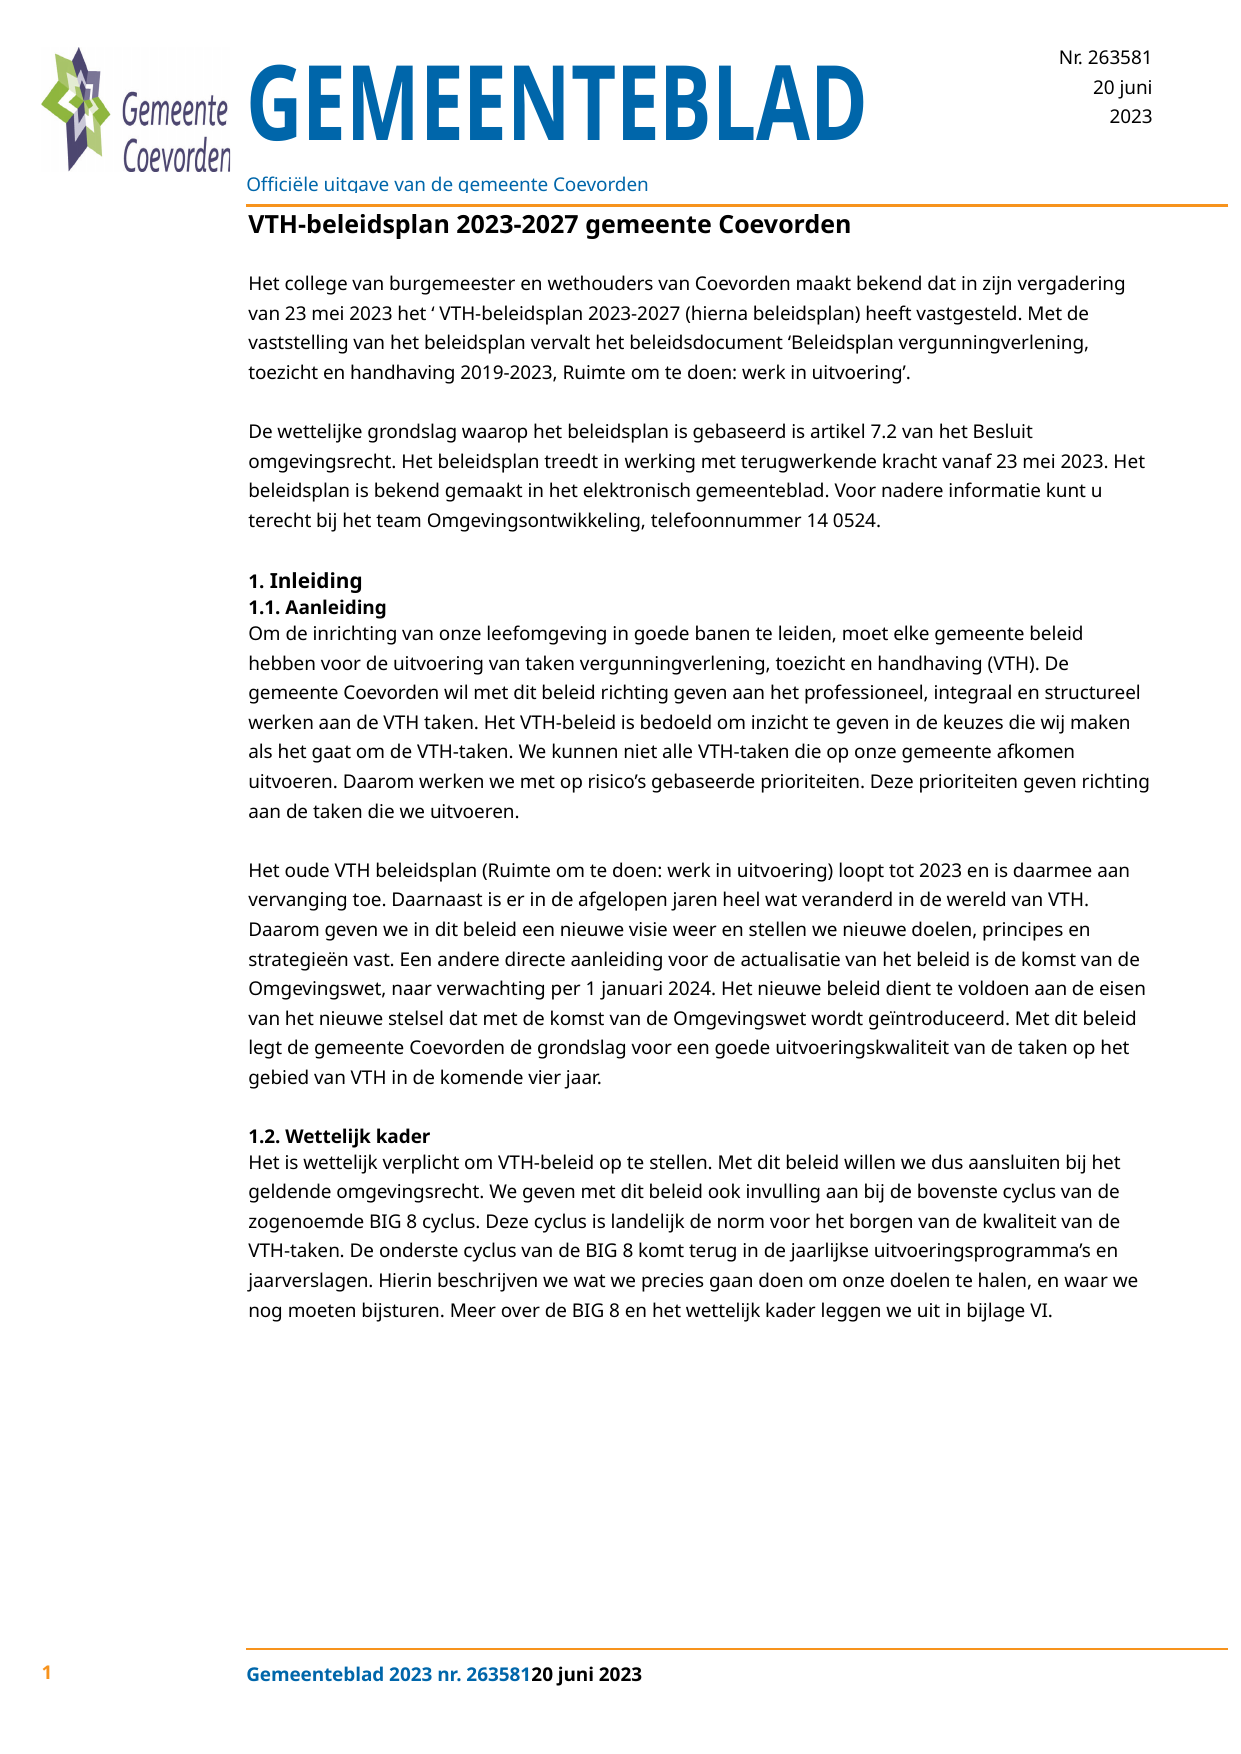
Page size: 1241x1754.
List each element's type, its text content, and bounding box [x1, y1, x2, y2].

text 1.2. Wettelijk kader [248, 1123, 1152, 1149]
text Het oude VTH beleidsplan (Ruimte om te doen: werk in uitvoering) loopt tot 2023 en is daarmee aan vervanging toe. Daarnaast is er in de afgelopen jaren heel wat veranderd in de wereld van VTH. Daarom geven we in dit beleid een nieuwe visie weer en stellen we nieuwe doelen, principes en strategieën vast. Een andere directe aanleiding voor de actualisatie van het beleid is de komst van de Omgevingswet, naar verwachting per 1 januari 2024. Het nieuwe beleid dient te voldoen aan de eisen van het nieuwe stelsel dat met de komst van de Omgevingswet wordt geïntroduceerd. Met dit beleid legt de gemeente Coevorden de grondslag voor een goede uitvoeringskwaliteit van de taken op het gebied van VTH in de komende vier jaar. [248, 857, 1152, 1090]
text Om de inrichting van onze leefomgeving in goede banen te leiden, moet elke gemeente beleid hebben voor de uitvoering van taken vergunningverlening, toezicht en handhaving (VTH). De gemeente Coevorden wil met dit beleid richting geven aan het professioneel, integraal en structureel werken aan de VTH taken. Het VTH-beleid is bedoeld om inzicht te geven in de keuzes die wij maken als het gaat om de VTH-taken. We kunnen niet alle VTH-taken die op onze gemeente afkomen uitvoeren. Daarom werken we met op risico’s gebaseerde prioriteiten. Deze prioriteiten geven richting aan de taken die we uitvoeren. [248, 620, 1152, 823]
text Het college van burgemeester en wethouders van Coevorden maakt bekend dat in zijn vergadering van 23 mei 2023 het ‘ VTH-beleidsplan 2023-2027 (hierna beleidsplan) heeft vastgesteld. Met de vaststelling van het beleidsplan vervalt het beleidsdocument ‘Beleidsplan vergunningverlening, toezicht en handhaving 2019-2023, Ruimte om te doen: werk in uitvoering’. [248, 270, 1152, 385]
text Het is wettelijk verplicht om VTH-beleid op te stellen. Met dit beleid willen we dus aansluiten bij het geldende omgevingsrecht. We geven met dit beleid ook invulling aan bij de bovenste cyclus van de zogenoemde BIG 8 cyclus. Deze cyclus is landelijk de norm voor het borgen van de kwaliteit van de VTH-taken. De onderste cyclus van de BIG 8 komt terug in de jaarlijkse uitvoeringsprogramma’s en jaarverslagen. Hierin beschrijven we wat we precies gaan doen om onze doelen te halen, en waar we nog moeten bijsturen. Meer over de BIG 8 en het wettelijk kader leggen we uit in bijlage VI. [248, 1149, 1152, 1323]
text 1. Inleiding [248, 566, 1152, 594]
text 1.1. Aanleiding [248, 594, 1152, 620]
picture [41, 47, 231, 172]
text De wettelijke grondslag waarop het beleidsplan is gebaseerd is artikel 7.2 van het Besluit omgevingsrecht. Het beleidsplan treedt in werking met terugwerkende kracht vanaf 23 mei 2023. Het beleidsplan is bekend gemaakt in het elektronisch gemeenteblad. Voor nadere informatie kunt u terecht bij het team Omgevingsontwikkeling, telefoonnummer 14 0524. [248, 418, 1152, 533]
text VTH-beleidsplan 2023-2027 gemeente Coevorden [248, 207, 1152, 241]
